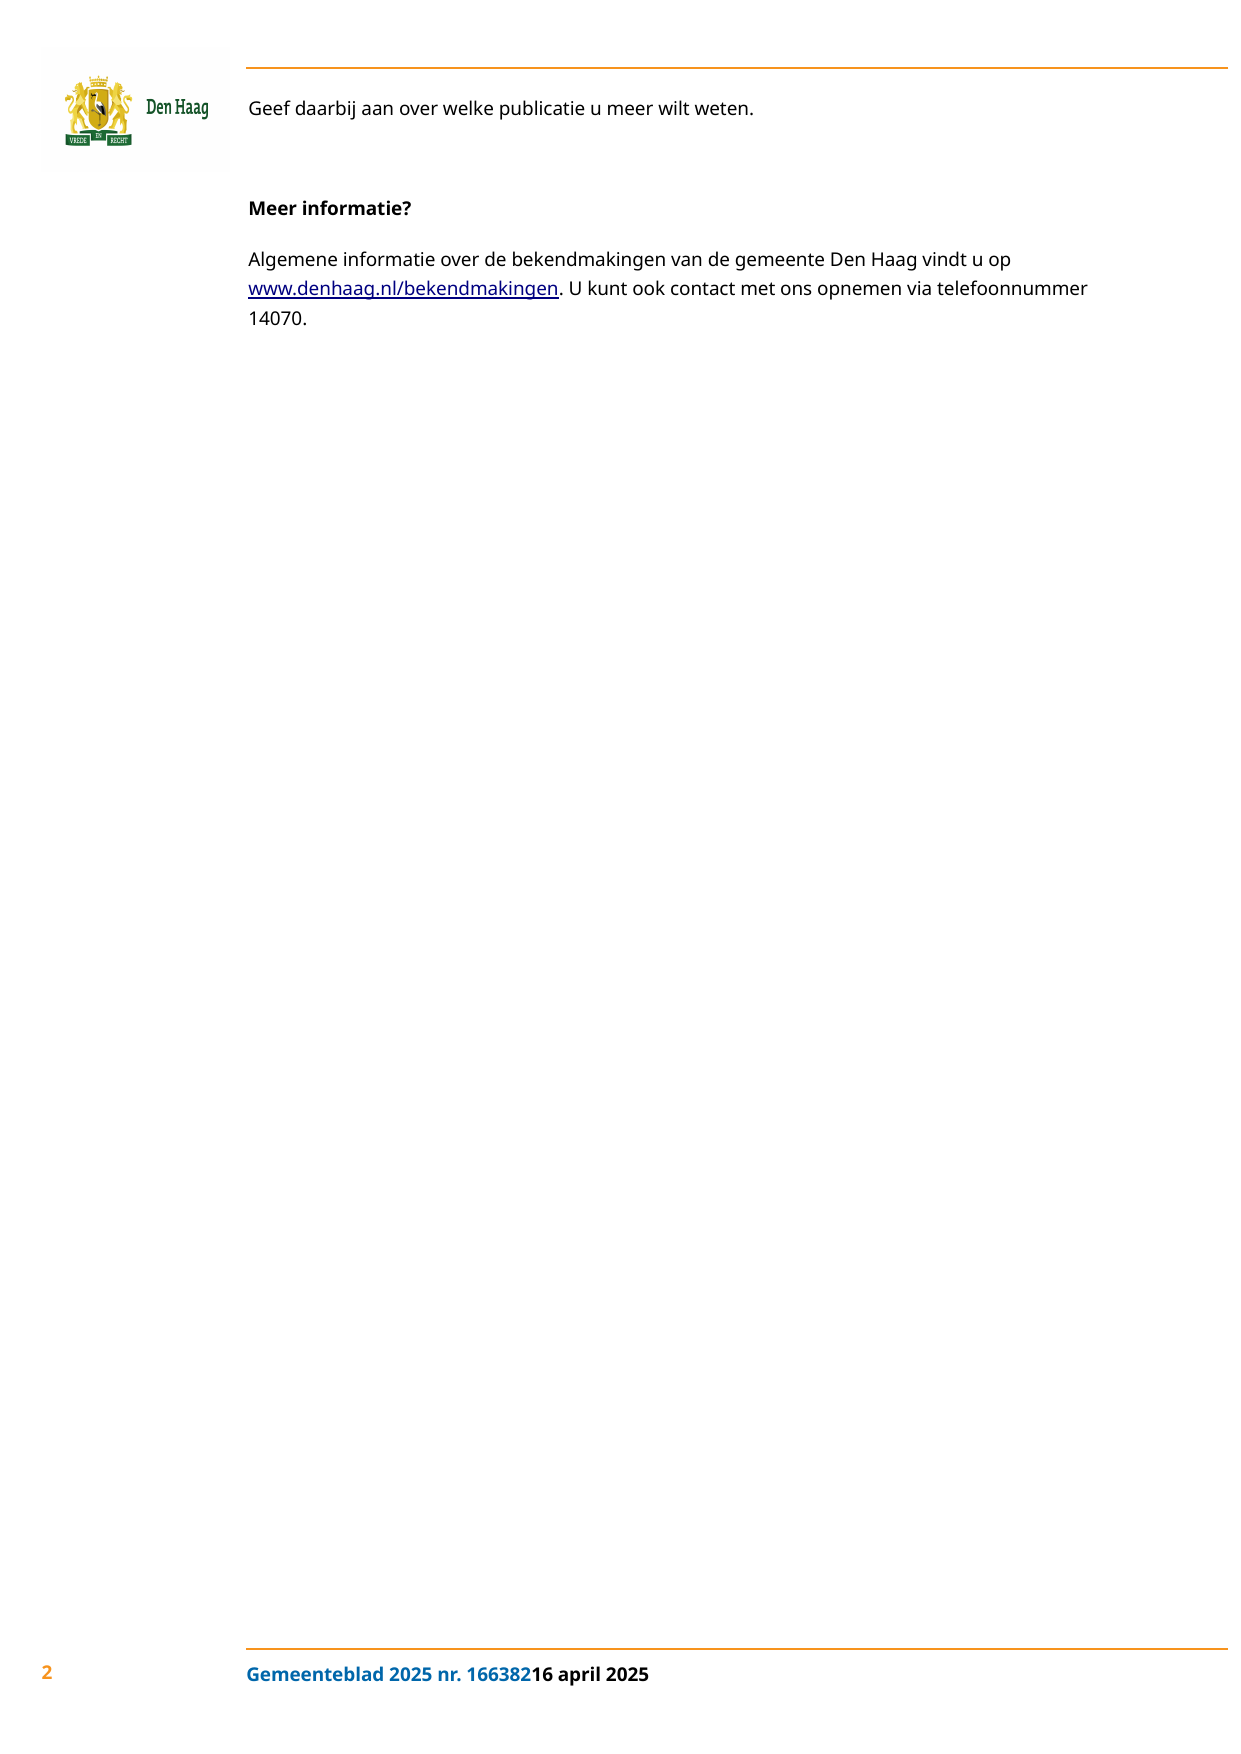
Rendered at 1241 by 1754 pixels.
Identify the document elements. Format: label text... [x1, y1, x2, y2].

text Meer informatie? [248, 196, 1152, 221]
text Algemene informatie over de bekendmakingen van de gemeente Den Haag vindt u op www.denhaag.nl/bekendmakingen. U kunt ook contact met ons opnemen via telefoonnummer 14070. [248, 246, 1152, 331]
text Geef daarbij aan over welke publicatie u meer wilt weten. [248, 95, 1152, 121]
picture [41, 47, 231, 172]
